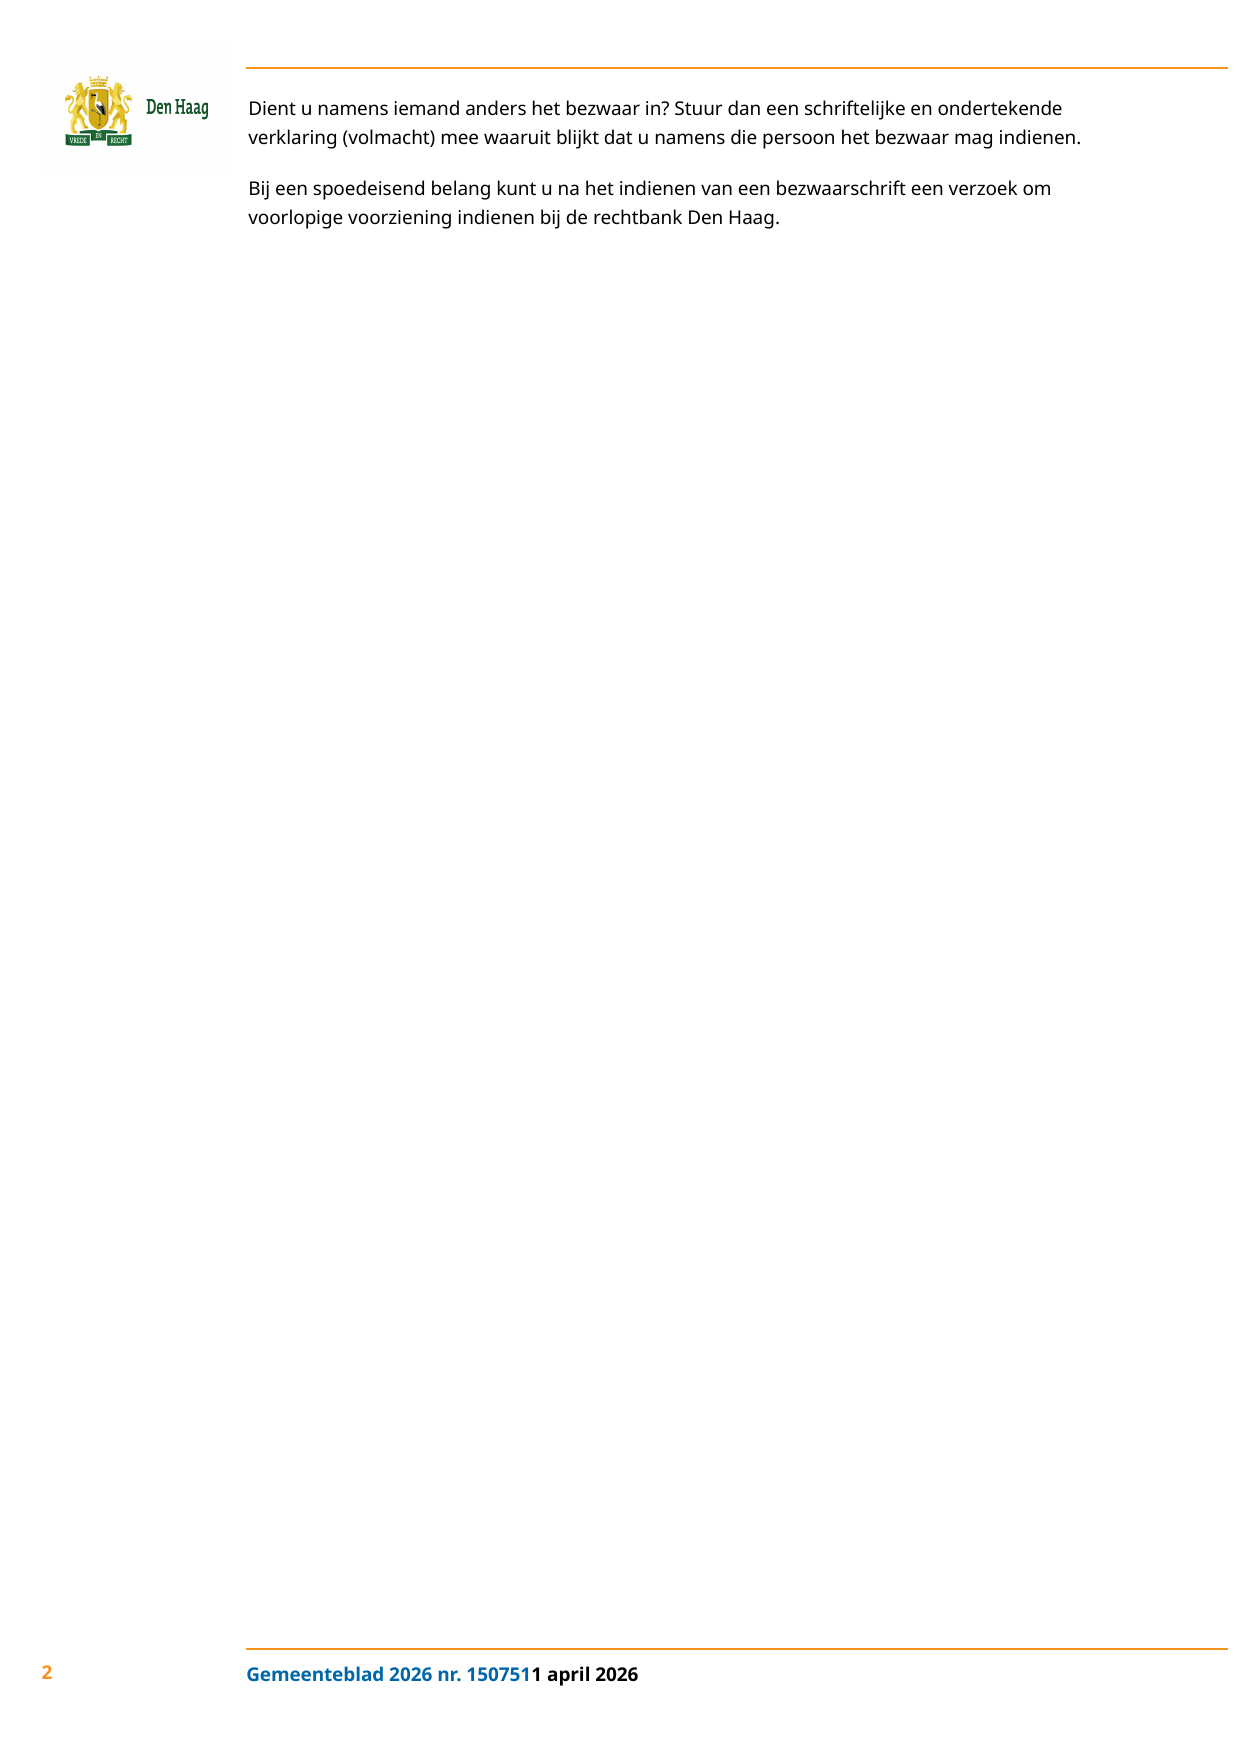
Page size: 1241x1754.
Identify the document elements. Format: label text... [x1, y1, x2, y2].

text Dient u namens iemand anders het bezwaar in? Stuur dan een schriftelijke en ondertekende verklaring (volmacht) mee waaruit blijkt dat u namens die persoon het bezwaar mag indienen. [248, 95, 1152, 150]
picture [41, 47, 231, 172]
text Bij een spoedeisend belang kunt u na het indienen van een bezwaarschrift een verzoek om voorlopige voorziening indienen bij de rechtbank Den Haag. [248, 175, 1152, 230]
